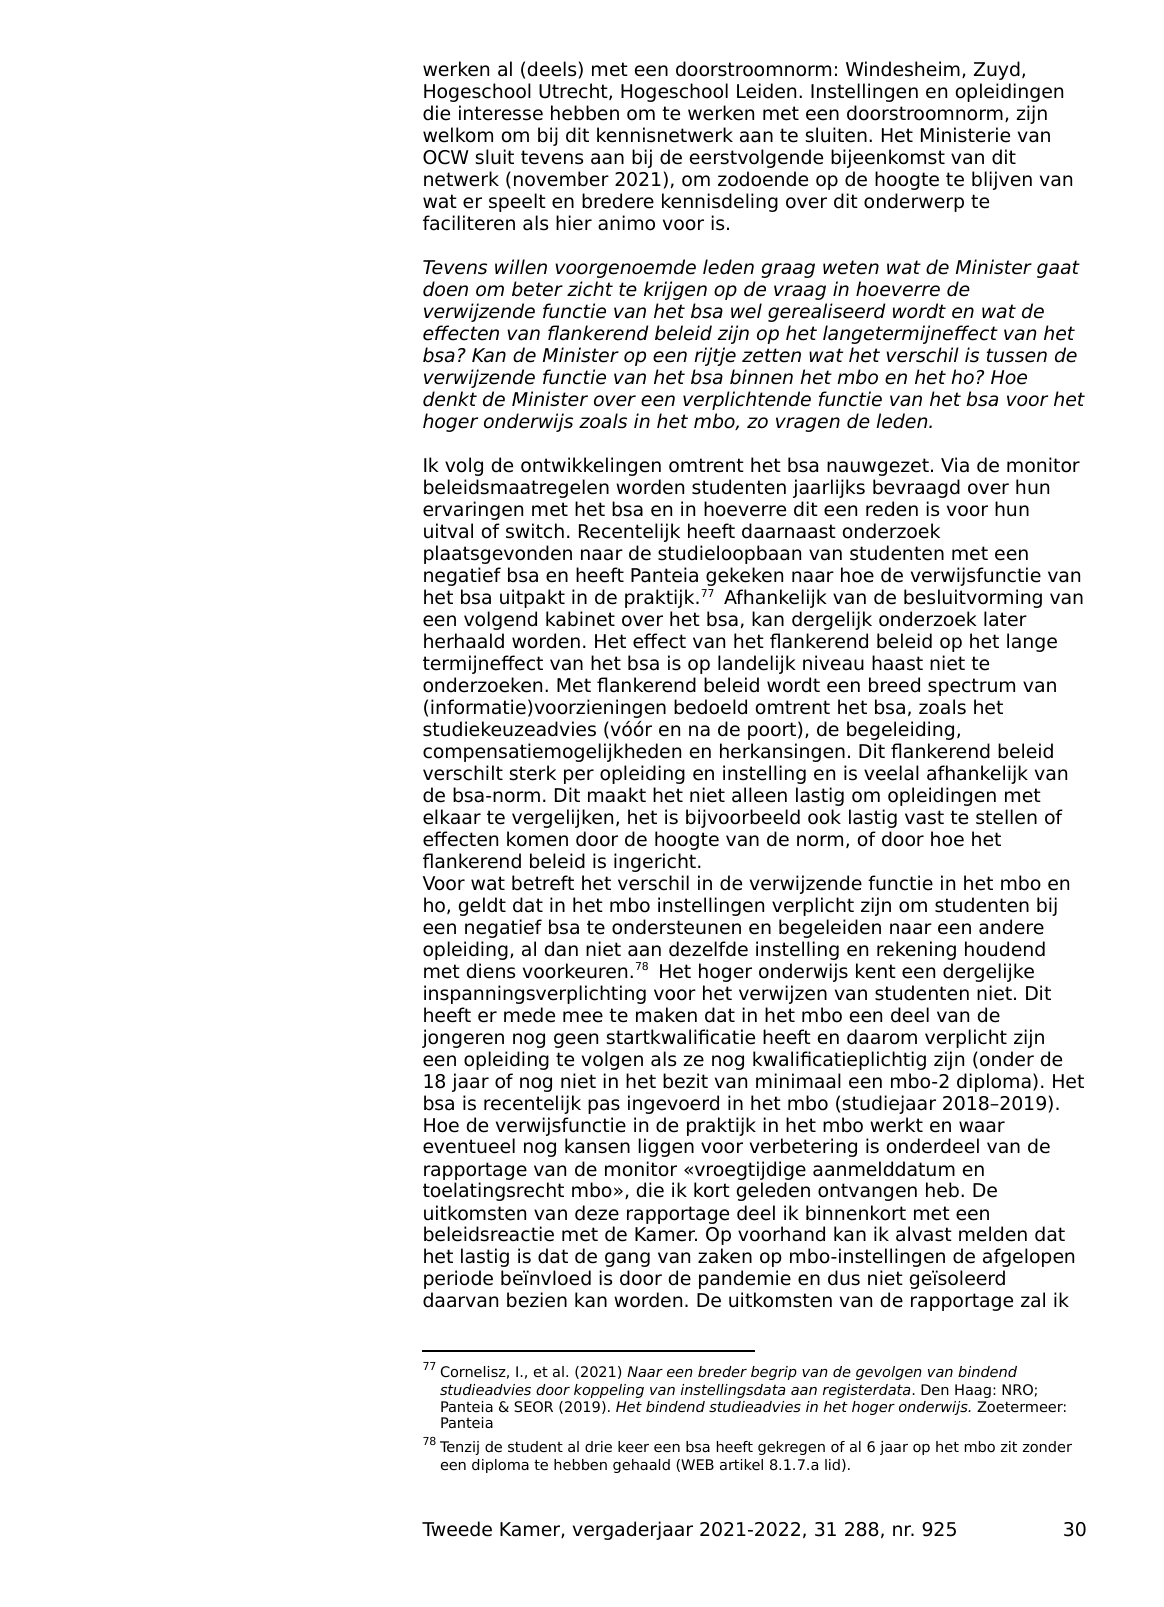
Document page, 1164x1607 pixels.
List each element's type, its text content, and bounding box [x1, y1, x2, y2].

text Tevens willen voorgenoemde leden graag weten wat de Minister gaat doen om beter zicht te krijgen op de vraag in hoeverre de verwijzende functie van het bsa wel gerealiseerd wordt en wat de effecten van flankerend beleid zijn op het langetermijneffect van het bsa? Kan de Minister op een rijtje zetten wat het verschil is tussen de verwijzende functie van het bsa binnen het mbo en het ho? Hoe denkt de Minister over een verplichtende functie van het bsa voor het hoger onderwijs zoals in het mbo, zo vragen de leden. [422, 257, 1087, 433]
text Ik volg de ontwikkelingen omtrent het bsa nauwgezet. Via de monitor beleidsmaatregelen worden studenten jaarlijks bevraagd over hun ervaringen met het bsa en in hoeverre dit een reden is voor hun uitval of switch. Recentelijk heeft daarnaast onderzoek plaatsgevonden naar de studieloopbaan van studenten met een negatief bsa en heeft Panteia gekeken naar hoe de verwijsfunctie van het bsa uitpakt in de praktijk. Afhankelijk van de besluitvorming van een volgend kabinet over het bsa, kan dergelijk onderzoek later herhaald worden. Het effect van het flankerend beleid op het lange termijneffect van het bsa is op landelijk niveau haast niet te onderzoeken. Met flankerend beleid wordt een breed spectrum van (informatie)voorzieningen bedoeld omtrent het bsa, zoals het studiekeuzeadvies (vóór en na de poort), de begeleiding, compensatiemogelijkheden en herkansingen. Dit flankerend beleid verschilt sterk per opleiding en instelling en is veelal afhankelijk van de bsa-norm. Dit maakt het niet alleen lastig om opleidingen met elkaar te vergelijken, het is bijvoorbeeld ook lastig vast te stellen of effecten komen door de hoogte van de norm, of door hoe het flankerend beleid is ingericht. [422, 455, 1087, 873]
text Tenzij de student al drie keer een bsa heeft gekregen of al 6 jaar op het mbo zit zonder een diploma te hebben gehaald (WEB artikel 8.1.7.a lid). [422, 1435, 1087, 1474]
text Cornelisz, I., et al. (2021) Naar een breder begrip van de gevolgen van bindend studieadvies door koppeling van instellingsdata aan registerdata. Den Haag: NRO; Panteia & SEOR (2019). Het bindend studieadvies in het hoger onderwijs. Zoetermeer: Panteia [422, 1360, 1087, 1432]
text Voor wat betreft het verschil in de verwijzende functie in het mbo en ho, geldt dat in het mbo instellingen verplicht zijn om studenten bij een negatief bsa te ondersteunen en begeleiden naar een andere opleiding, al dan niet aan dezelfde instelling en rekening houdend met diens voorkeuren. Het hoger onderwijs kent een dergelijke inspanningsverplichting voor het verwijzen van studenten niet. Dit heeft er mede mee te maken dat in het mbo een deel van de jongeren nog geen startkwalificatie heeft en daarom verplicht zijn een opleiding te volgen als ze nog kwalificatieplichtig zijn (onder de 18 jaar of nog niet in het bezit van minimaal een mbo-2 diploma). Het bsa is recentelijk pas ingevoerd in het mbo (studiejaar 2018–2019). Hoe de verwijsfunctie in de praktijk in het mbo werkt en waar eventueel nog kansen liggen voor verbetering is onderdeel van de rapportage van de monitor «vroegtijdige aanmelddatum en toelatingsrecht mbo», die ik kort geleden ontvangen heb. De uitkomsten van deze rapportage deel ik binnenkort met een beleidsreactie met de Kamer. Op voorhand kan ik alvast melden dat het lastig is dat de gang van zaken op mbo-instellingen de afgelopen periode beïnvloed is door de pandemie en dus niet geïsoleerd daarvan bezien kan worden. De uitkomsten van de rapportage zal ik [422, 873, 1087, 1312]
text werken al (deels) met een doorstroomnorm: Windesheim, Zuyd, Hogeschool Utrecht, Hogeschool Leiden. Instellingen en opleidingen die interesse hebben om te werken met een doorstroomnorm, zijn welkom om bij dit kennisnetwerk aan te sluiten. Het Ministerie van OCW sluit tevens aan bij de eerstvolgende bijeenkomst van dit netwerk (november 2021), om zodoende op de hoogte te blijven van wat er speelt en bredere kennisdeling over dit onderwerp te faciliteren als hier animo voor is. [422, 59, 1087, 235]
